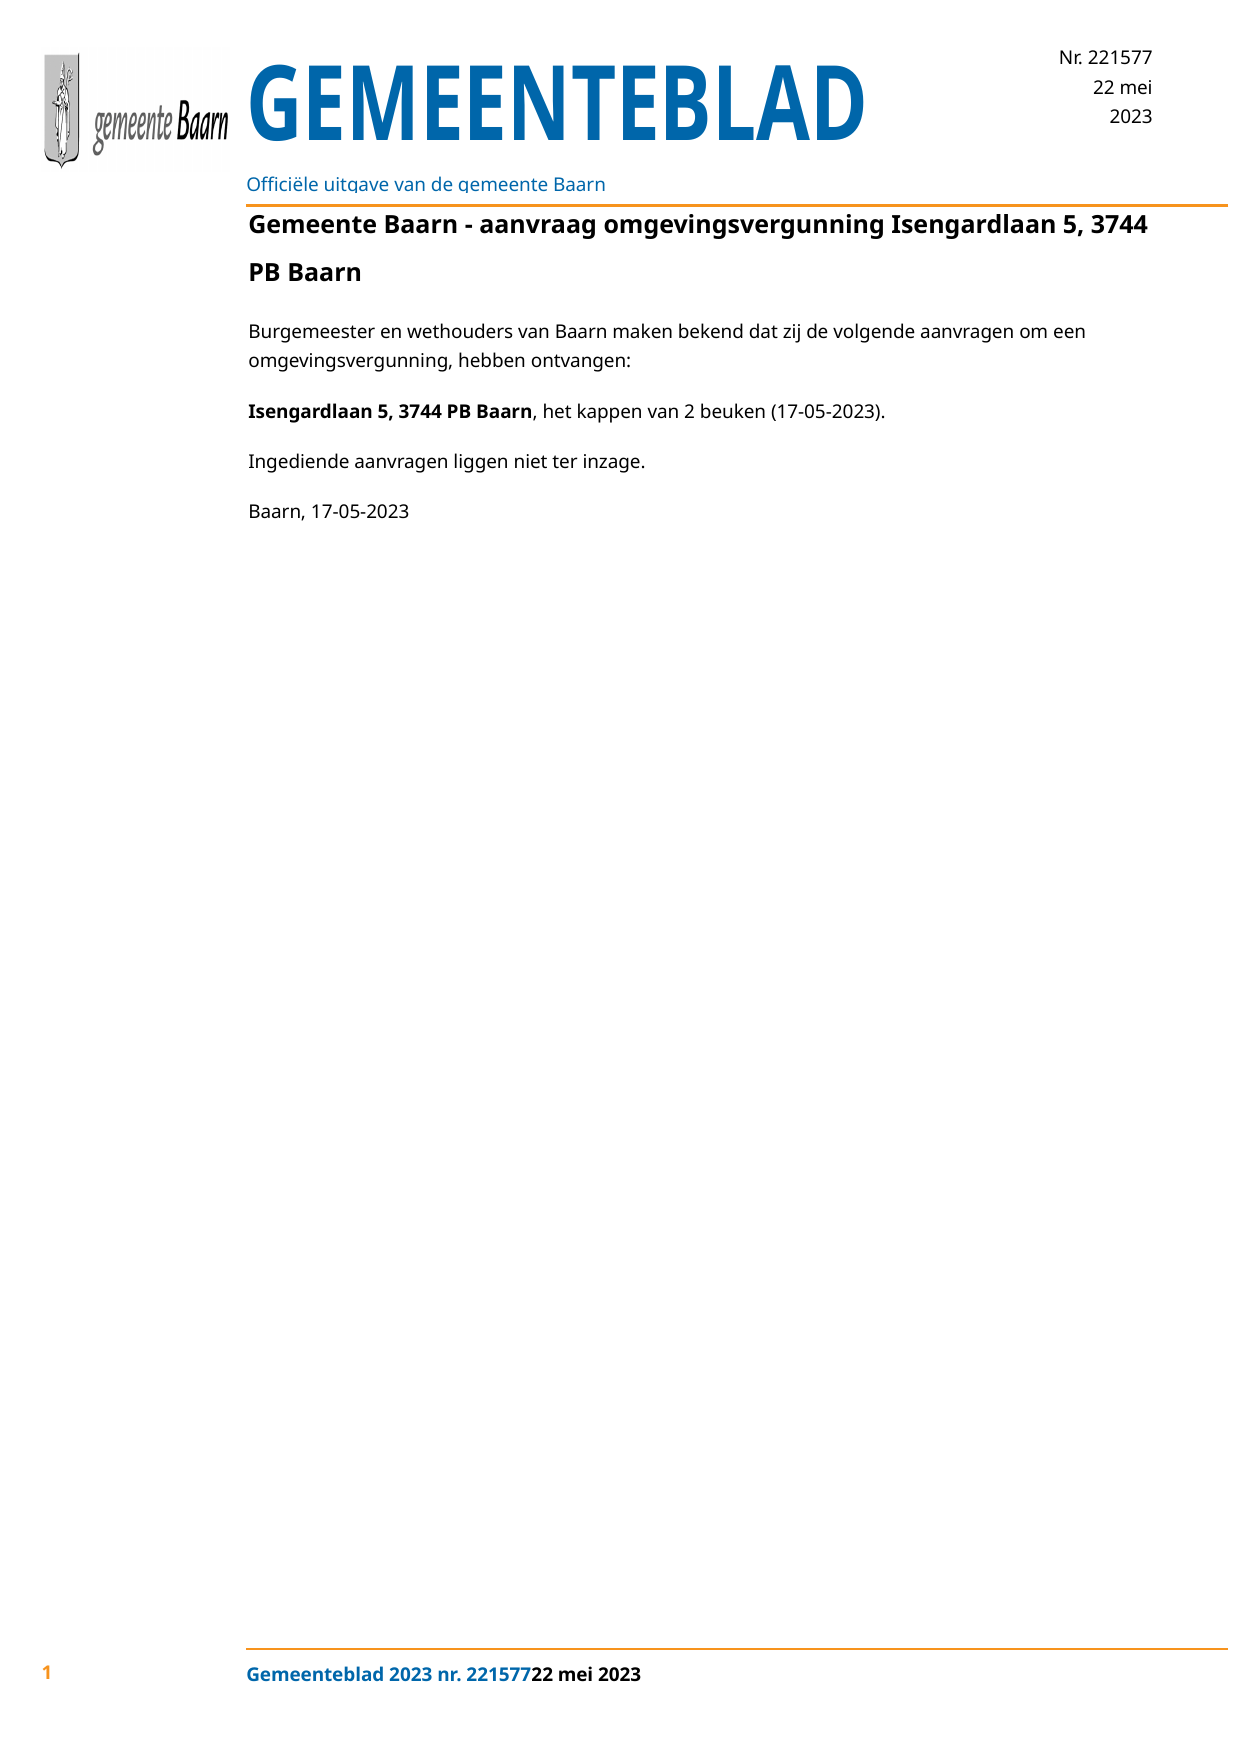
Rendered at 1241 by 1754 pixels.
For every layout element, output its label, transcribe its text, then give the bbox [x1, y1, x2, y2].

text Gemeente Baarn - aanvraag omgevingsvergunning Isengardlaan 5, 3744 PB Baarn [248, 207, 1152, 288]
text Isengardlaan 5, 3744 PB Baarn, het kappen van 2 beuken (17-05-2023). [248, 398, 1152, 424]
text Ingediende aanvragen liggen niet ter inzage. [248, 448, 1152, 474]
picture [41, 47, 231, 172]
text Baarn, 17-05-2023 [248, 499, 1152, 524]
text Burgemeester en wethouders van Baarn maken bekend dat zij de volgende aanvragen om een omgevingsvergunning, hebben ontvangen: [248, 318, 1152, 373]
